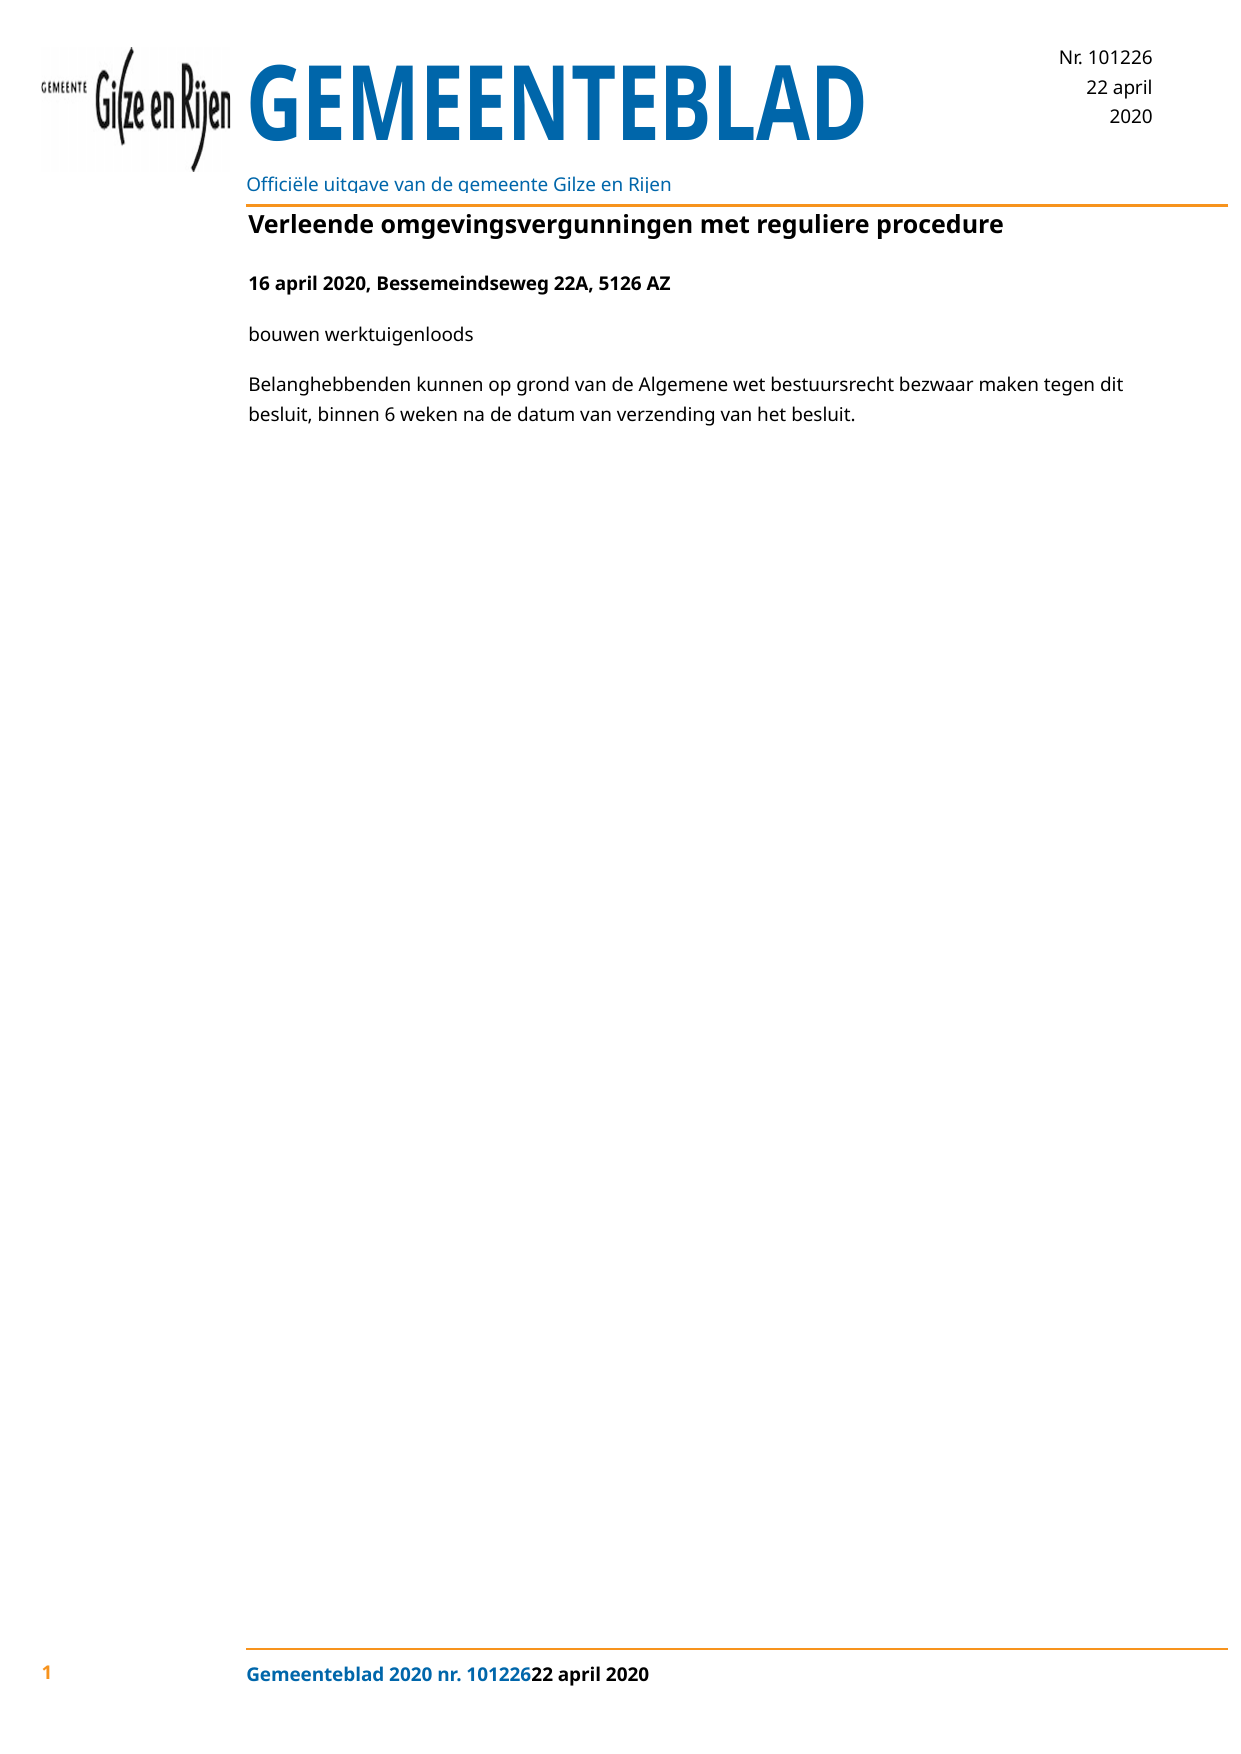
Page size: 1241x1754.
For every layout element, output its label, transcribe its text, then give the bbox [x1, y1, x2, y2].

text bouwen werktuigenloods [248, 321, 1152, 346]
text 16 april 2020, Bessemeindseweg 22A, 5126 AZ [248, 270, 1152, 296]
picture [41, 47, 231, 172]
text Verleende omgevingsvergunningen met reguliere procedure [248, 207, 1152, 241]
text Belanghebbenden kunnen op grond van de Algemene wet bestuursrecht bezwaar maken tegen dit besluit, binnen 6 weken na de datum van verzending van het besluit. [248, 371, 1152, 426]
